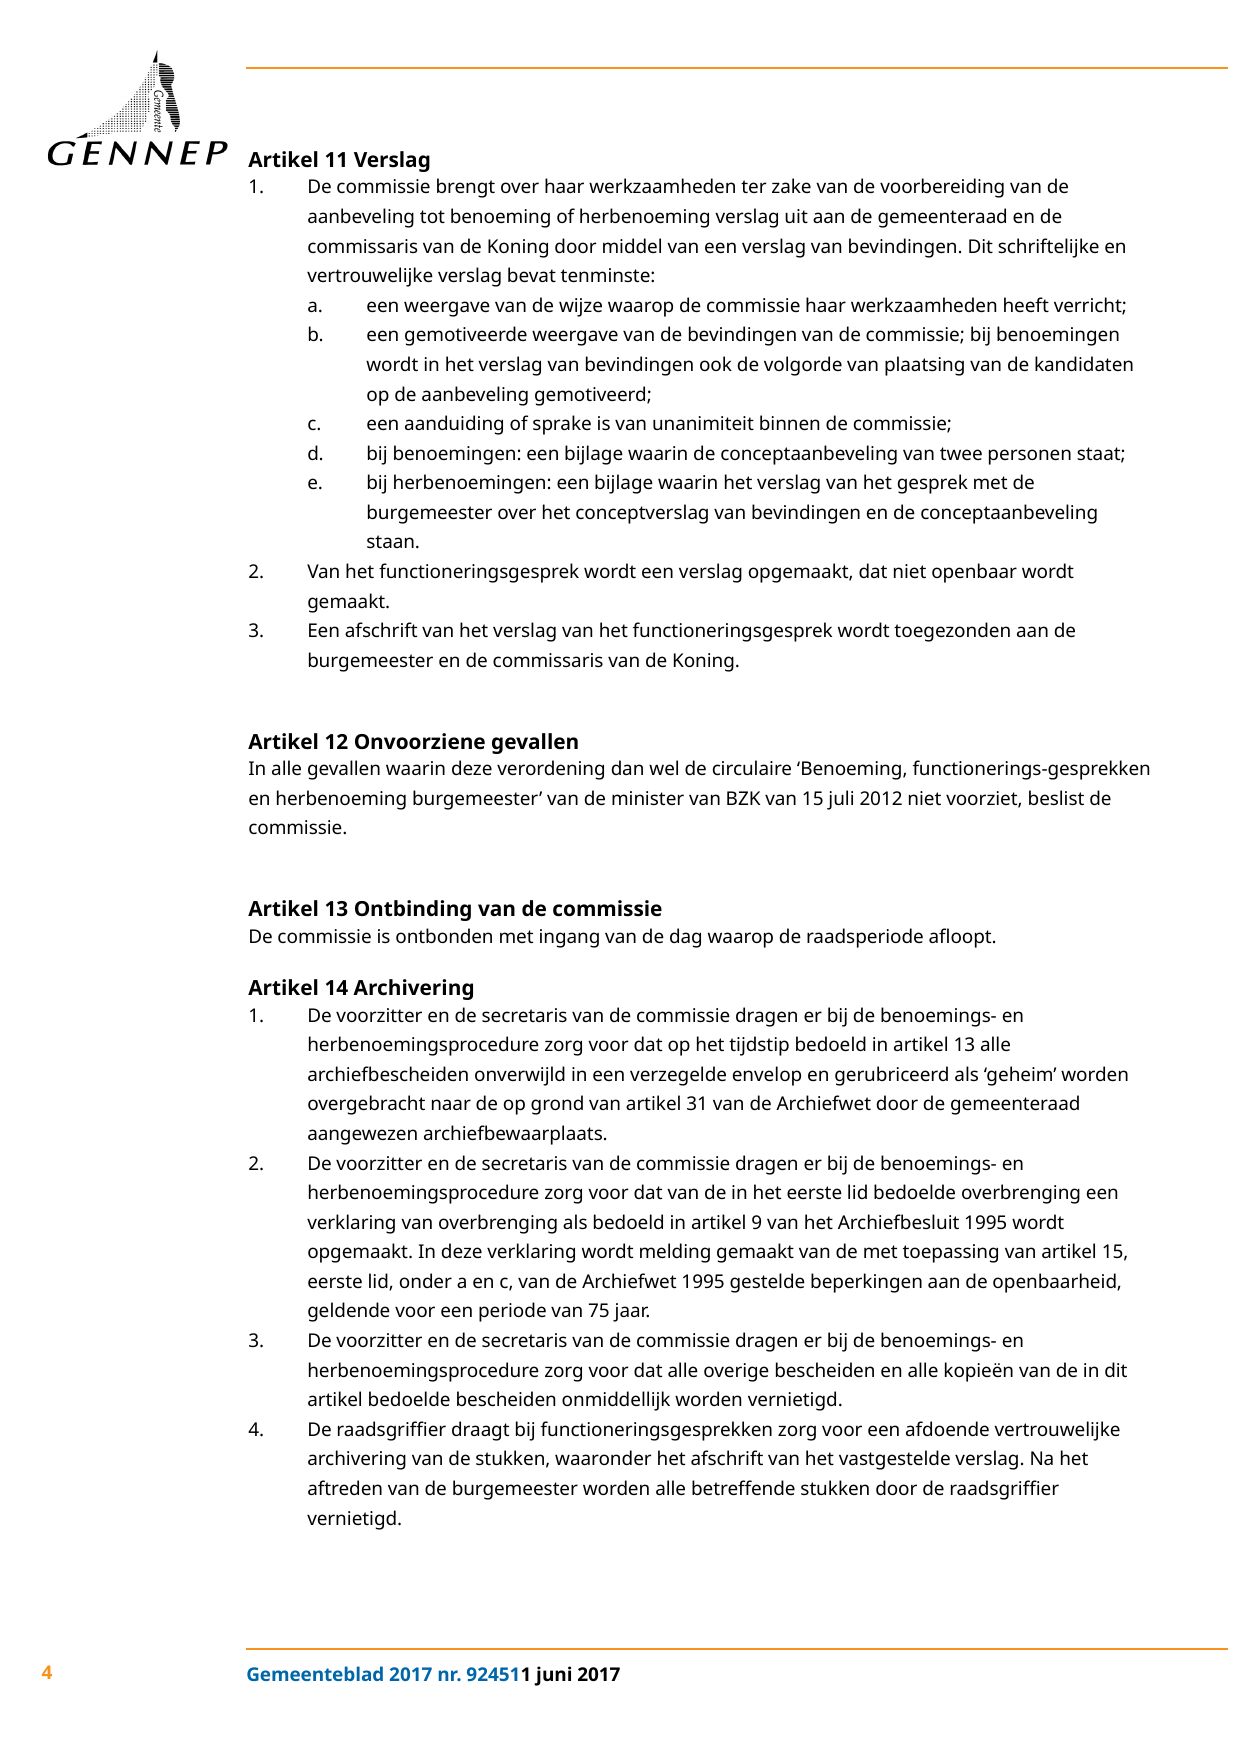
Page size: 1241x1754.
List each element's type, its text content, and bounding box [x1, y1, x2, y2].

list Een afschrift van het verslag van het functioneringsgesprek wordt toegezonden aan de burgemeester en de commissaris van de Koning. [248, 617, 1152, 673]
text De commissie is ontbonden met ingang van de dag waarop de raadsperiode afloopt. [248, 923, 1152, 949]
list De commissie brengt over haar werkzaamheden ter zake van de voorbereiding van de aanbeveling tot benoeming of herbenoeming verslag uit aan de gemeenteraad en de commissaris van de Koning door middel van een verslag van bevindingen. Dit schriftelijke en vertrouwelijke verslag bevat tenminste: [248, 174, 1152, 288]
text Artikel 12 Onvoorziene gevallen [248, 727, 1152, 755]
list een weergave van de wijze waarop de commissie haar werkzaamheden heeft verricht; [307, 292, 1152, 318]
text Artikel 11 Verslag [248, 145, 1152, 174]
list De voorzitter en de secretaris van de commissie dragen er bij de benoemings- en herbenoemingsprocedure zorg voor dat van de in het eerste lid bedoelde overbrenging een verklaring van overbrenging als bedoeld in artikel 9 van het Archiefbesluit 1995 wordt opgemaakt. In deze verklaring wordt melding gemaakt van de met toepassing van artikel 15, eerste lid, onder a en c, van de Archiefwet 1995 gestelde beperkingen aan de openbaarheid, geldende voor een periode van 75 jaar. [248, 1150, 1152, 1323]
list een aanduiding of sprake is van unanimiteit binnen de commissie; [307, 410, 1152, 436]
text Artikel 13 Ontbinding van de commissie [248, 894, 1152, 923]
list een gemotiveerde weergave van de bevindingen van de commissie; bij benoemingen wordt in het verslag van bevindingen ook de volgorde van plaatsing van de kandidaten op de aanbeveling gemotiveerd; [307, 322, 1152, 406]
list De voorzitter en de secretaris van de commissie dragen er bij de benoemings- en herbenoemingsprocedure zorg voor dat op het tijdstip bedoeld in artikel 13 alle archiefbescheiden onverwijld in een verzegelde envelop en gerubriceerd als ‘geheim’ worden overgebracht naar de op grond van artikel 31 van de Archiefwet door de gemeenteraad aangewezen archiefbewaarplaats. [248, 1002, 1152, 1146]
text Artikel 14 Archivering [248, 973, 1152, 1002]
text In alle gevallen waarin deze verordening dan wel de circulaire ‘Benoeming, functionerings-gesprekken en herbenoeming burgemeester’ van de minister van BZK van 15 juli 2012 niet voorziet, beslist de commissie. [248, 755, 1152, 840]
list De raadsgriffier draagt bij functioneringsgesprekken zorg voor een afdoende vertrouwelijke archivering van de stukken, waaronder het afschrift van het vastgestelde verslag. Na het aftreden van de burgemeester worden alle betreffende stukken door de raadsgriffier vernietigd. [248, 1416, 1152, 1531]
list Van het functioneringsgesprek wordt een verslag opgemaakt, dat niet openbaar wordt gemaakt. [248, 558, 1152, 613]
list bij benoemingen: een bijlage waarin de conceptaanbeveling van twee personen staat; [307, 440, 1152, 466]
list De voorzitter en de secretaris van de commissie dragen er bij de benoemings- en herbenoemingsprocedure zorg voor dat alle overige bescheiden en alle kopieën van de in dit artikel bedoelde bescheiden onmiddellijk worden vernietigd. [248, 1327, 1152, 1412]
picture [41, 47, 231, 172]
list bij herbenoemingen: een bijlage waarin het verslag van het gesprek met de burgemeester over het conceptverslag van bevindingen en de conceptaanbeveling staan. [307, 469, 1152, 554]
